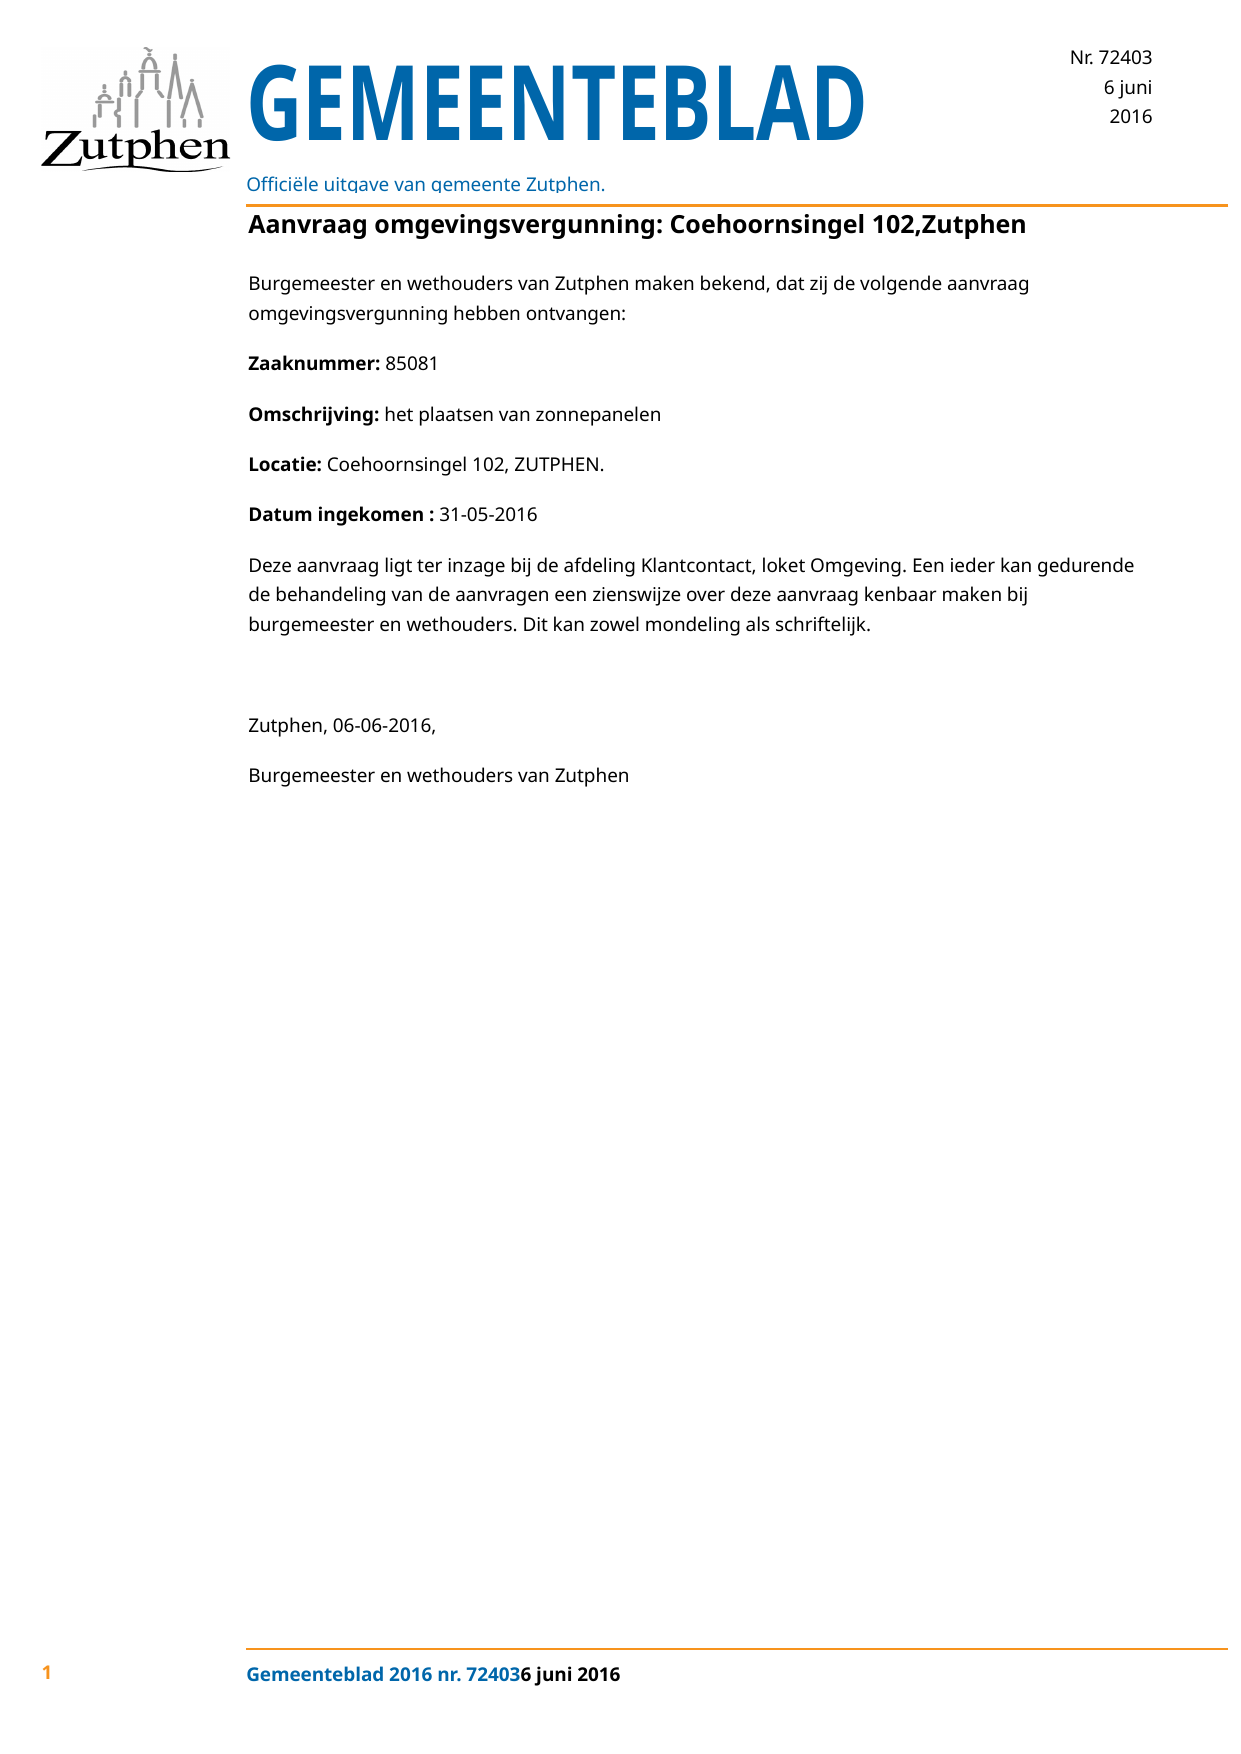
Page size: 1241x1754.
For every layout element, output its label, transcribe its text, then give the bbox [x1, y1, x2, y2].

text Zutphen, 06-06-2016, [248, 712, 1152, 738]
text Burgemeester en wethouders van Zutphen [248, 762, 1152, 788]
text Datum ingekomen : 31-05-2016 [248, 502, 1152, 527]
text Omschrijving: het plaatsen van zonnepanelen [248, 401, 1152, 426]
text Deze aanvraag ligt ter inzage bij de afdeling Klantcontact, loket Omgeving. Een ieder kan gedurende de behandeling van de aanvragen een zienswijze over deze aanvraag kenbaar maken bij burgemeester en wethouders. Dit kan zowel mondeling als schriftelijk. [248, 552, 1152, 637]
text Locatie: Coehoornsingel 102, ZUTPHEN. [248, 451, 1152, 477]
picture [41, 47, 231, 172]
text Aanvraag omgevingsvergunning: Coehoornsingel 102,Zutphen [248, 207, 1152, 241]
text Zaaknummer: 85081 [248, 350, 1152, 376]
text Burgemeester en wethouders van Zutphen maken bekend, dat zij de volgende aanvraag omgevingsvergunning hebben ontvangen: [248, 270, 1152, 326]
